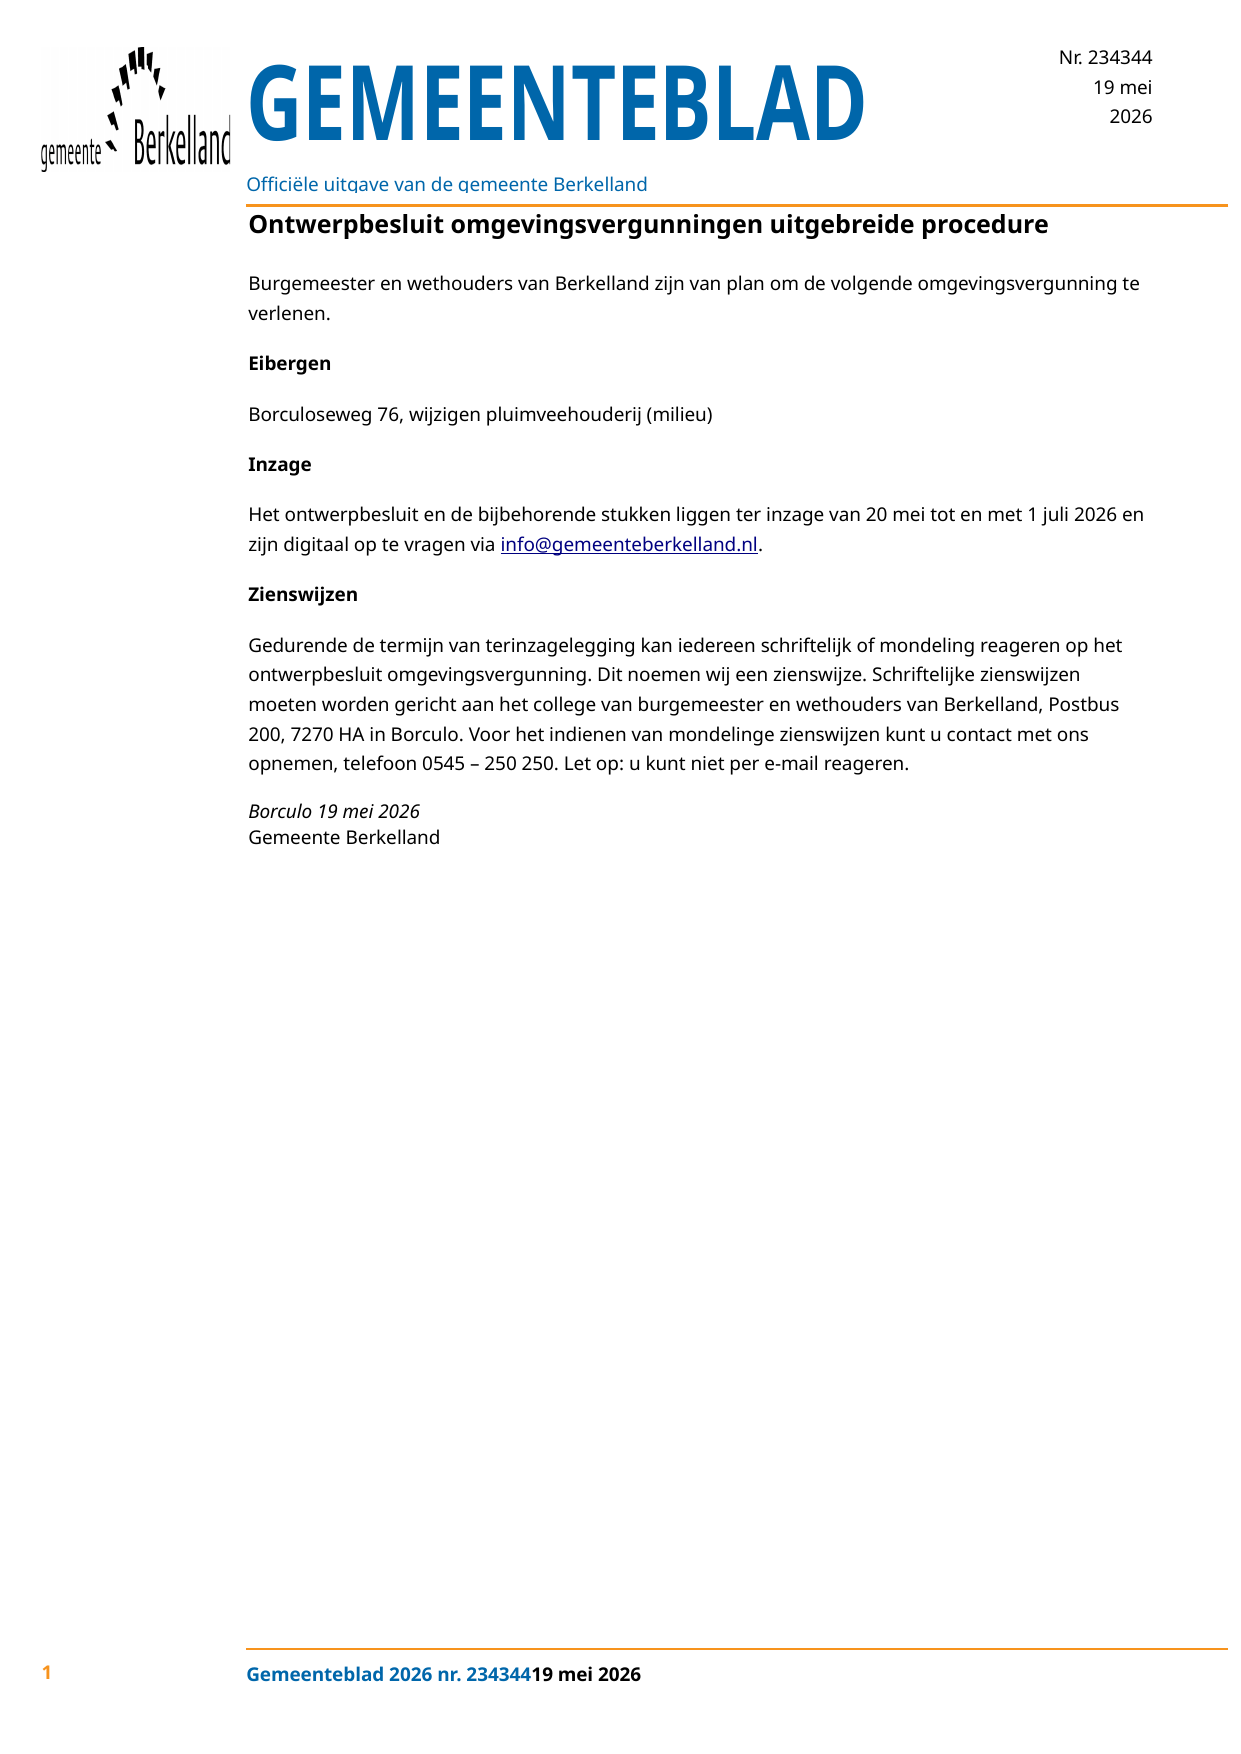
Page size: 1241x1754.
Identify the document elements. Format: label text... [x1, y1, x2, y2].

text Borculoseweg 76, wijzigen pluimveehouderij (milieu) [248, 401, 1152, 426]
text Zienswijzen [248, 582, 1152, 607]
text Burgemeester en wethouders van Berkelland zijn van plan om de volgende omgevingsvergunning te verlenen. [248, 270, 1152, 326]
text Inzage [248, 451, 1152, 477]
text Gedurende de termijn van terinzagelegging kan iedereen schriftelijk of mondeling reageren op het ontwerpbesluit omgevingsvergunning. Dit noemen wij een zienswijze. Schriftelijke zienswijzen moeten worden gericht aan het college van burgemeester en wethouders van Berkelland, Postbus 200, 7270 HA in Borculo. Voor het indienen van mondelinge zienswijzen kunt u contact met ons opnemen, telefoon 0545 – 250 250. Let op: u kunt niet per e-mail reageren. [248, 632, 1152, 776]
text Ontwerpbesluit omgevingsvergunningen uitgebreide procedure [248, 207, 1152, 241]
picture [41, 47, 231, 172]
text Eibergen [248, 350, 1152, 376]
text Gemeente Berkelland [248, 824, 1152, 849]
text Borculo 19 mei 2026 [248, 798, 1152, 824]
text Het ontwerpbesluit en de bijbehorende stukken liggen ter inzage van 20 mei tot en met 1 juli 2026 en zijn digitaal op te vragen via info@gemeenteberkelland.nl. [248, 502, 1152, 557]
